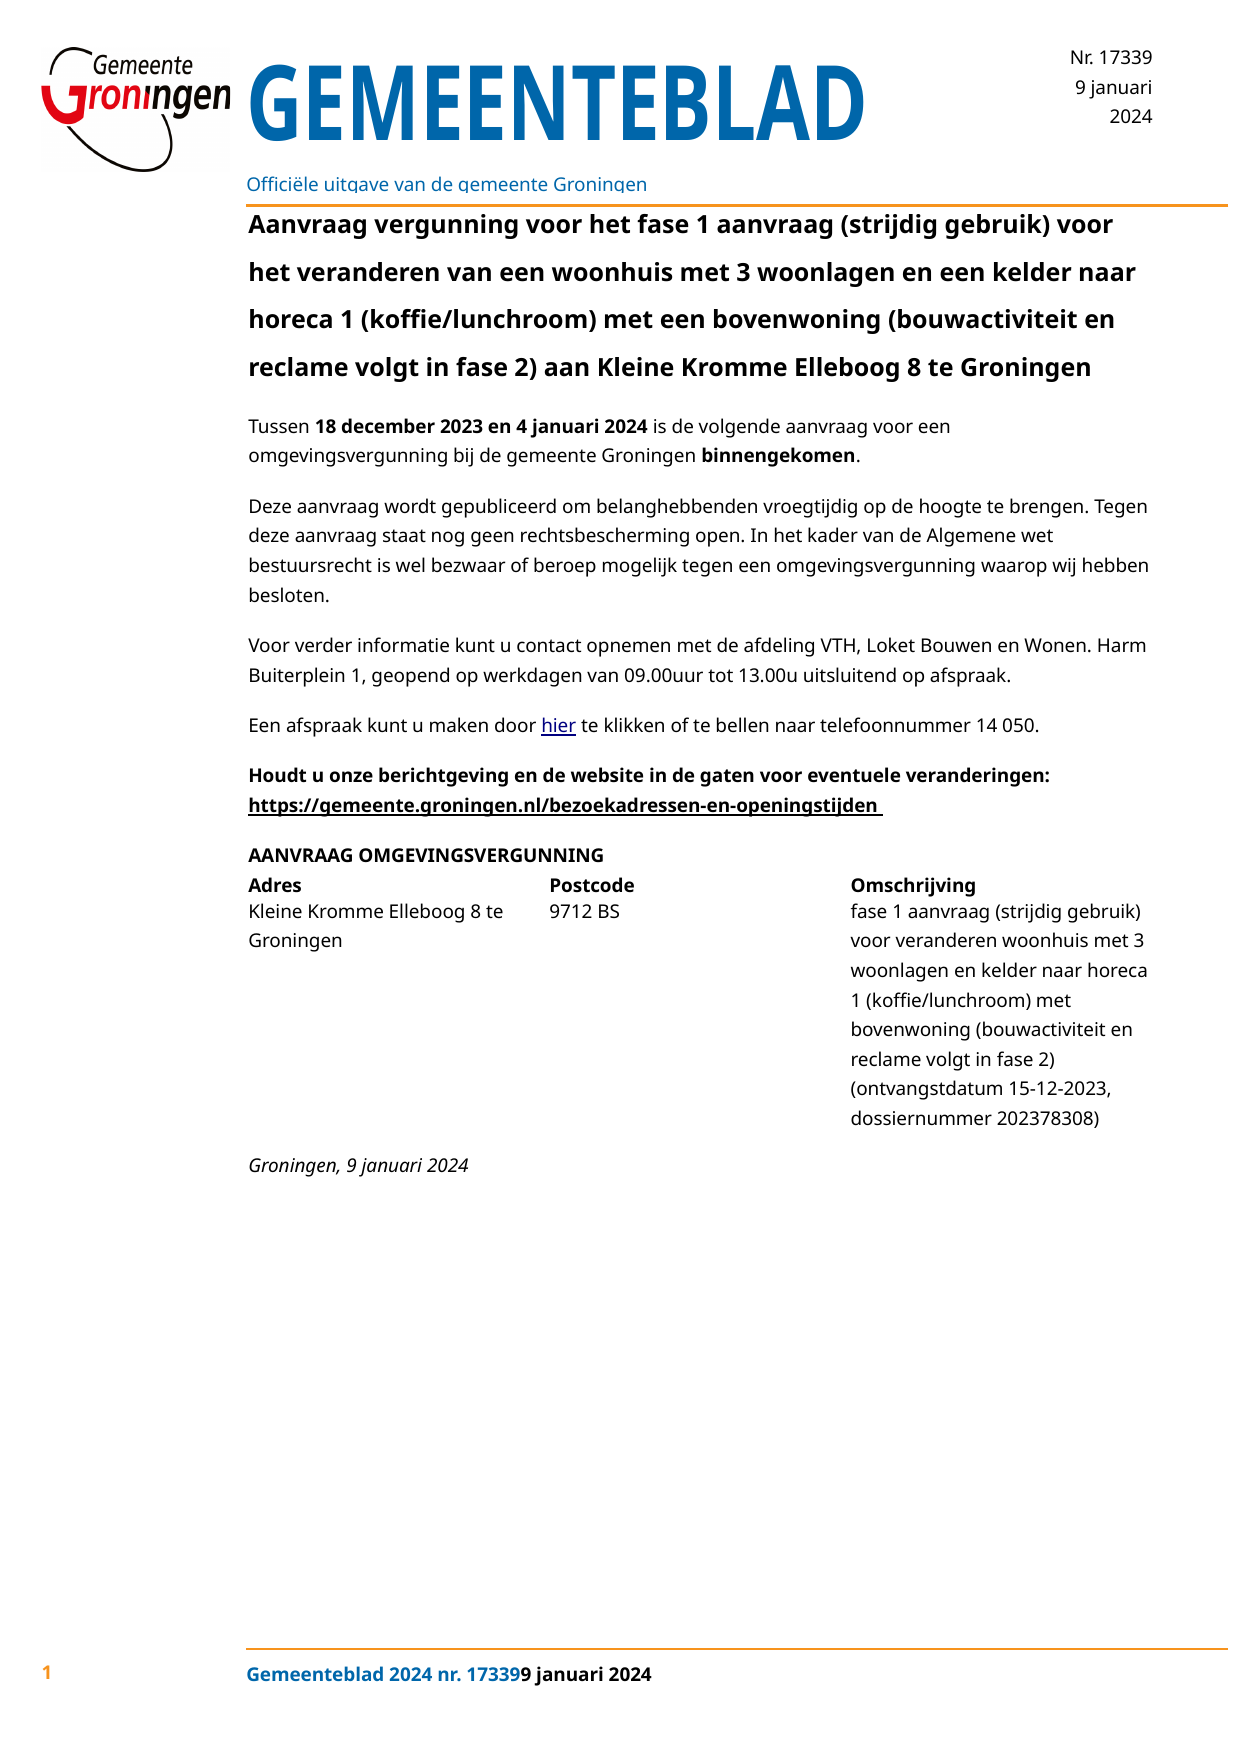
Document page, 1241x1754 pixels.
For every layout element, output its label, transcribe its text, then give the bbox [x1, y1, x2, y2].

text Houdt u onze berichtgeving en de website in de gaten voor eventuele veranderingen: https://gemeente.groningen.nl/bezoekadressen-en-openingstijden [248, 763, 1152, 818]
text Een afspraak kunt u maken door hier te klikken of te bellen naar telefoonnummer 14 050. [248, 712, 1152, 738]
picture [41, 47, 231, 172]
text Tussen 18 december 2023 en 4 januari 2024 is de volgende aanvraag voor een omgevingsvergunning bij de gemeente Groningen binnengekomen. [248, 413, 1152, 468]
table_header Omschrijving [850, 873, 1152, 898]
table_header Postcode [549, 873, 850, 898]
text Deze aanvraag wordt gepubliceerd om belanghebbenden vroegtijdig op de hoogte te brengen. Tegen deze aanvraag staat nog geen rechtsbescherming open. In het kader van de Algemene wet bestuursrecht is wel bezwaar of beroep mogelijk tegen een omgevingsvergunning waarop wij hebben besloten. [248, 493, 1152, 608]
text Groningen, 9 januari 2024 [248, 1152, 1152, 1178]
text Aanvraag vergunning voor het fase 1 aanvraag (strijdig gebruik) voor het veranderen van een woonhuis met 3 woonlagen en een kelder naar horeca 1 (koffie/lunchroom) met een bovenwoning (bouwactiviteit en reclame volgt in fase 2) aan Kleine Kromme Elleboog 8 te Groningen [248, 207, 1152, 384]
table_cell Kleine Kromme Elleboog 8 te Groningen [248, 898, 549, 1131]
table_cell 9712 BS [549, 898, 850, 1131]
text AANVRAAG OMGEVINGSVERGUNNING [248, 843, 1152, 868]
text Voor verder informatie kunt u contact opnemen met de afdeling VTH, Loket Bouwen en Wonen. Harm Buiterplein 1, geopend op werkdagen van 09.00uur tot 13.00u uitsluitend op afspraak. [248, 632, 1152, 688]
table_header Adres [248, 873, 549, 898]
table_cell fase 1 aanvraag (strijdig gebruik) voor veranderen woonhuis met 3 woonlagen en kelder naar horeca 1 (koffie/lunchroom) met bovenwoning (bouwactiviteit en reclame volgt in fase 2) (ontvangstdatum 15-12-2023, dossiernummer 202378308) [850, 898, 1152, 1131]
